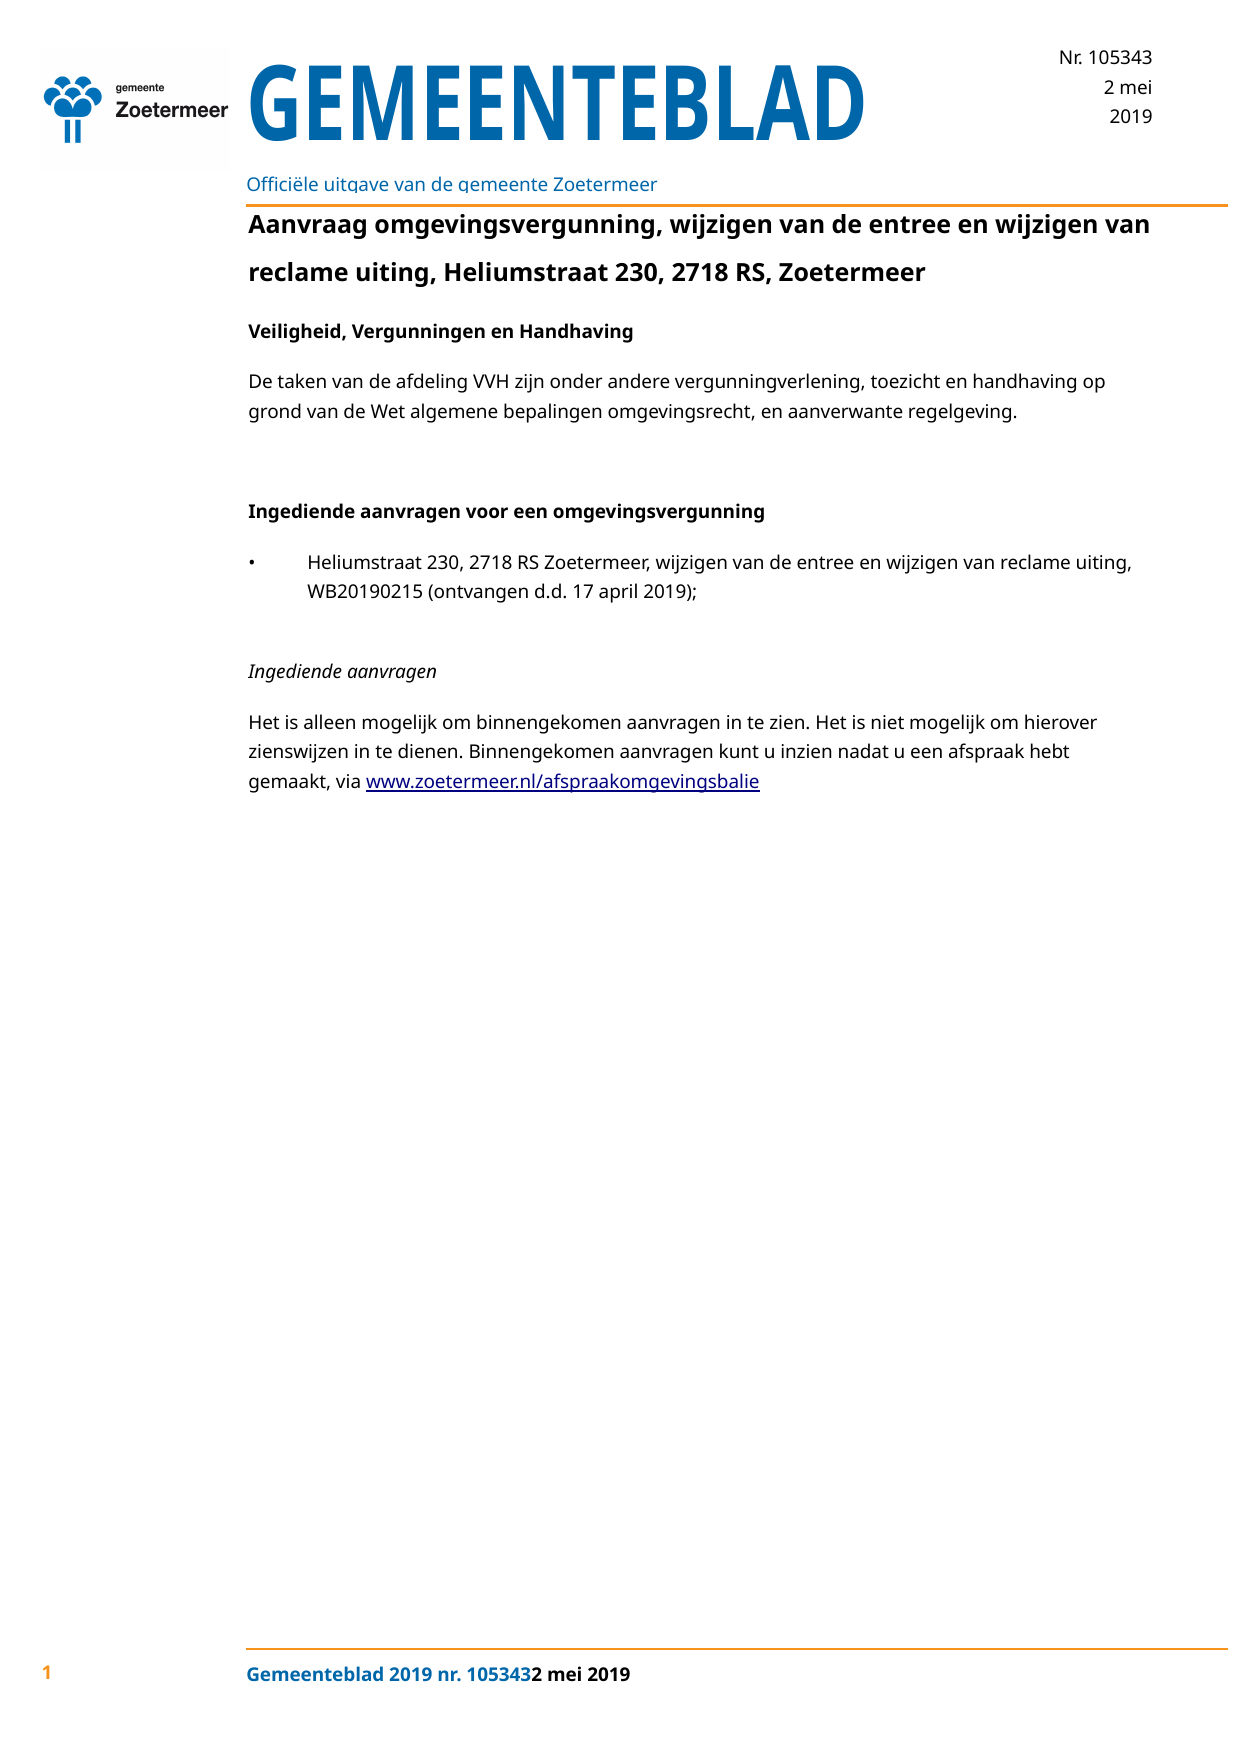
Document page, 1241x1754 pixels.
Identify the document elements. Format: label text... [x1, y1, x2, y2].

text Ingediende aanvragen [248, 659, 1152, 684]
text Aanvraag omgevingsvergunning, wijzigen van de entree en wijzigen van reclame uiting, Heliumstraat 230, 2718 RS, Zoetermeer [248, 207, 1152, 288]
list Heliumstraat 230, 2718 RS Zoetermeer, wijzigen van de entree en wijzigen van reclame uiting, WB20190215 (ontvangen d.d. 17 april 2019); [248, 549, 1152, 604]
text De taken van de afdeling VVH zijn onder andere vergunningverlening, toezicht en handhaving op grond van de Wet algemene bepalingen omgevingsrecht, en aanverwante regelgeving. [248, 368, 1152, 424]
text Veiligheid, Vergunningen en Handhaving [248, 318, 1152, 344]
text Het is alleen mogelijk om binnengekomen aanvragen in te zien. Het is niet mogelijk om hierover zienswijzen in te dienen. Binnengekomen aanvragen kunt u inzien nadat u een afspraak hebt gemaakt, via www.zoetermeer.nl/afspraakomgevingsbalie [248, 709, 1152, 794]
picture [41, 47, 231, 172]
text Ingediende aanvragen voor een omgevingsvergunning [248, 499, 1152, 524]
